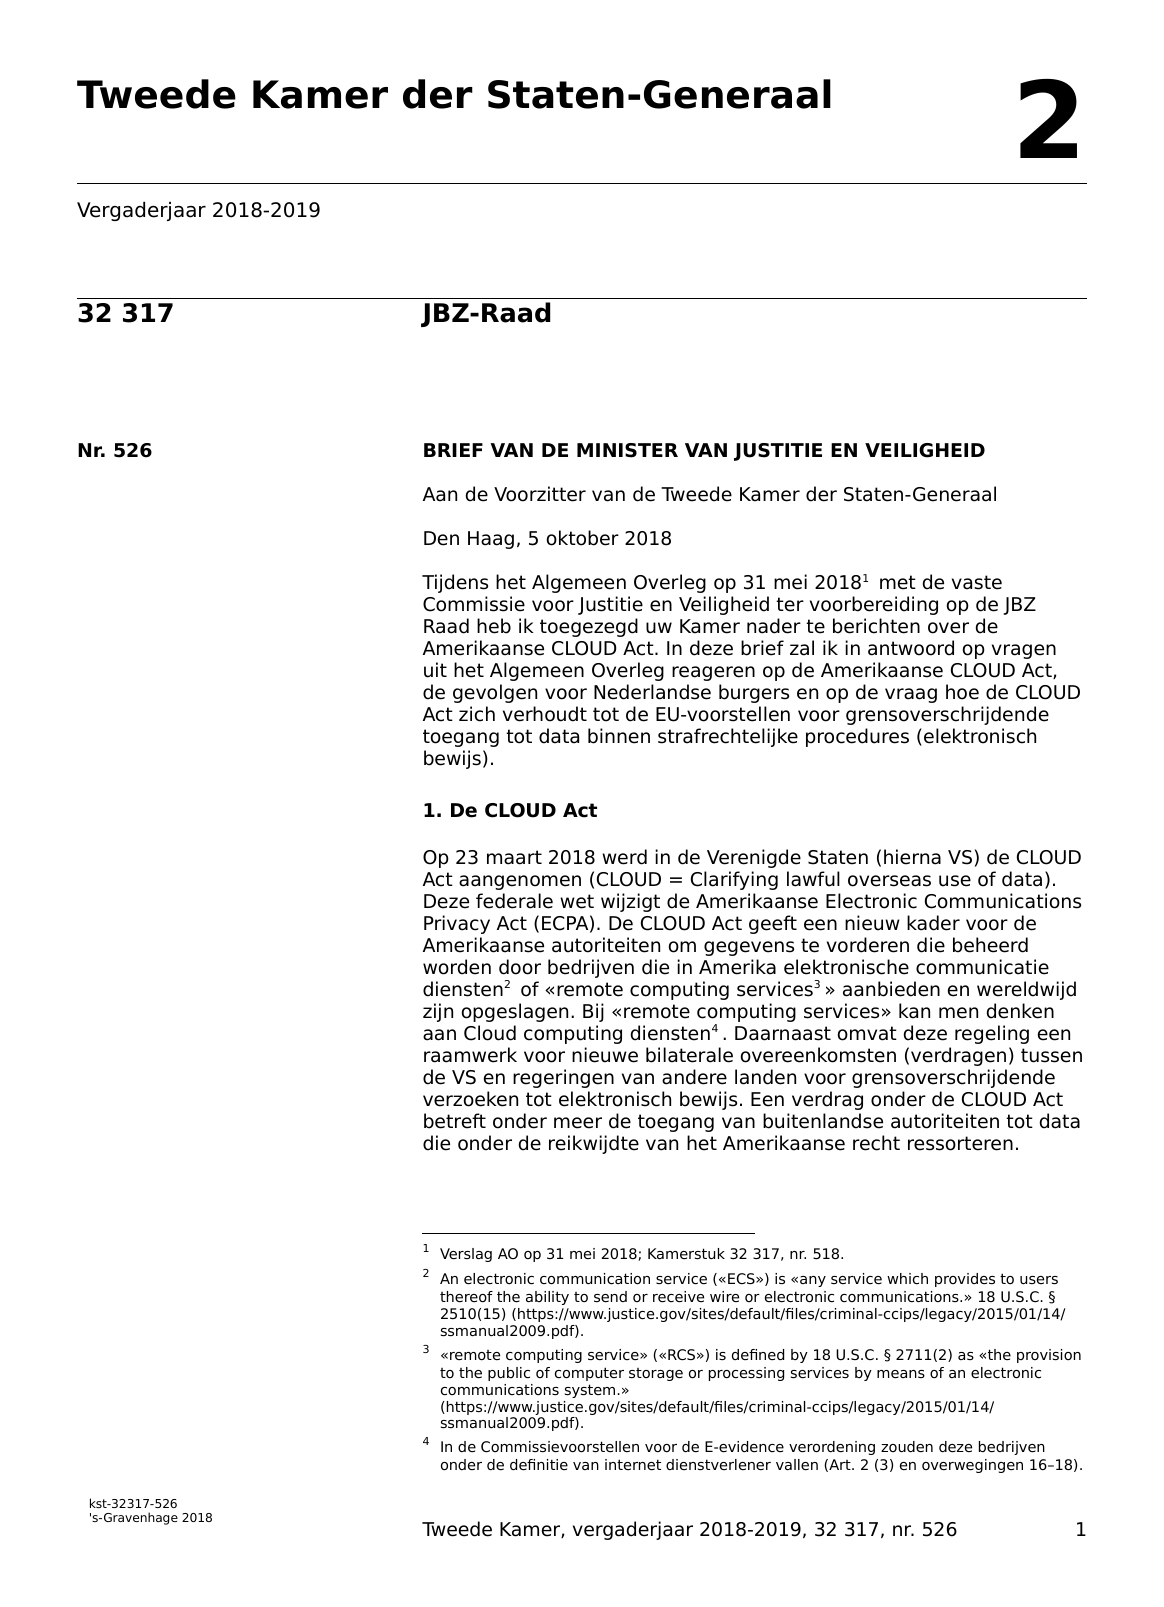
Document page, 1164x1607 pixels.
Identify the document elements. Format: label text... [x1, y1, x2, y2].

subtitle 32 317 JBZ-Raad [77, 299, 1087, 329]
table_cell Vergaderjaar 2018-2019 [77, 184, 1087, 298]
text An electronic communication service («ECS») is «any service which provides to users thereof the ability to send or receive wire or electronic communications.» 18 U.S.C. § 2510(15) (https://www.justice.gov/sites/default/files/criminal-ccips/legacy/2015/01/14/ssmanual2009.pdf). [422, 1267, 1087, 1340]
text «remote computing service» («RCS») is defined by 18 U.S.C. § 2711(2) as «the provision to the public of computer storage or processing services by means of an electronic communications system.» (https://www.justice.gov/sites/default/files/criminal-ccips/legacy/2015/01/14/ssmanual2009.pdf). [422, 1343, 1087, 1432]
text In de Commissievoorstellen voor de E-evidence verordening zouden deze bedrijven onder de definitie van internet dienstverlener vallen (Art. 2 (3) en overwegingen 16–18). [422, 1435, 1087, 1474]
subtitle Nr. 526 BRIEF VAN DE MINISTER VAN JUSTITIE EN VEILIGHEID [77, 440, 1087, 462]
text 's-Gravenhage 2018 [88, 1511, 323, 1525]
text Tijdens het Algemeen Overleg op 31 mei 2018 met de vaste Commissie voor Justitie en Veiligheid ter voorbereiding op de JBZ Raad heb ik toegezegd uw Kamer nader te berichten over de Amerikaanse CLOUD Act. In deze brief zal ik in antwoord op vragen uit het Algemeen Overleg reageren op de Amerikaanse CLOUD Act, de gevolgen voor Nederlandse burgers en op de vraag hoe de CLOUD Act zich verhoudt tot de EU-voorstellen voor grensoverschrijdende toegang tot data binnen strafrechtelijke procedures (elektronisch bewijs). [422, 572, 1087, 770]
text Aan de Voorzitter van de Tweede Kamer der Staten-Generaal [422, 484, 1087, 506]
table_header Tweede Kamer der Staten-Generaal [77, 59, 886, 183]
text Den Haag, 5 oktober 2018 [422, 528, 1087, 550]
text kst-32317-526 [88, 1497, 323, 1511]
text Verslag AO op 31 mei 2018; Kamerstuk 32 317, nr. 518. [422, 1242, 1087, 1264]
table_header 2 [886, 59, 1087, 183]
subtitle 1. De CLOUD Act [422, 800, 1087, 822]
text Op 23 maart 2018 werd in de Verenigde Staten (hierna VS) de CLOUD Act aangenomen (CLOUD = Clarifying lawful overseas use of data). Deze federale wet wijzigt de Amerikaanse Electronic Communications Privacy Act (ECPA). De CLOUD Act geeft een nieuw kader voor de Amerikaanse autoriteiten om gegevens te vorderen die beheerd worden door bedrijven die in Amerika elektronische communicatie diensten of «remote computing services» aanbieden en wereldwijd zijn opgeslagen. Bij «remote computing services» kan men denken aan Cloud computing diensten. Daarnaast omvat deze regeling een raamwerk voor nieuwe bilaterale overeenkomsten (verdragen) tussen de VS en regeringen van andere landen voor grensoverschrijdende verzoeken tot elektronisch bewijs. Een verdrag onder de CLOUD Act betreft onder meer de toegang van buitenlandse autoriteiten tot data die onder de reikwijdte van het Amerikaanse recht ressorteren. [422, 847, 1087, 1155]
